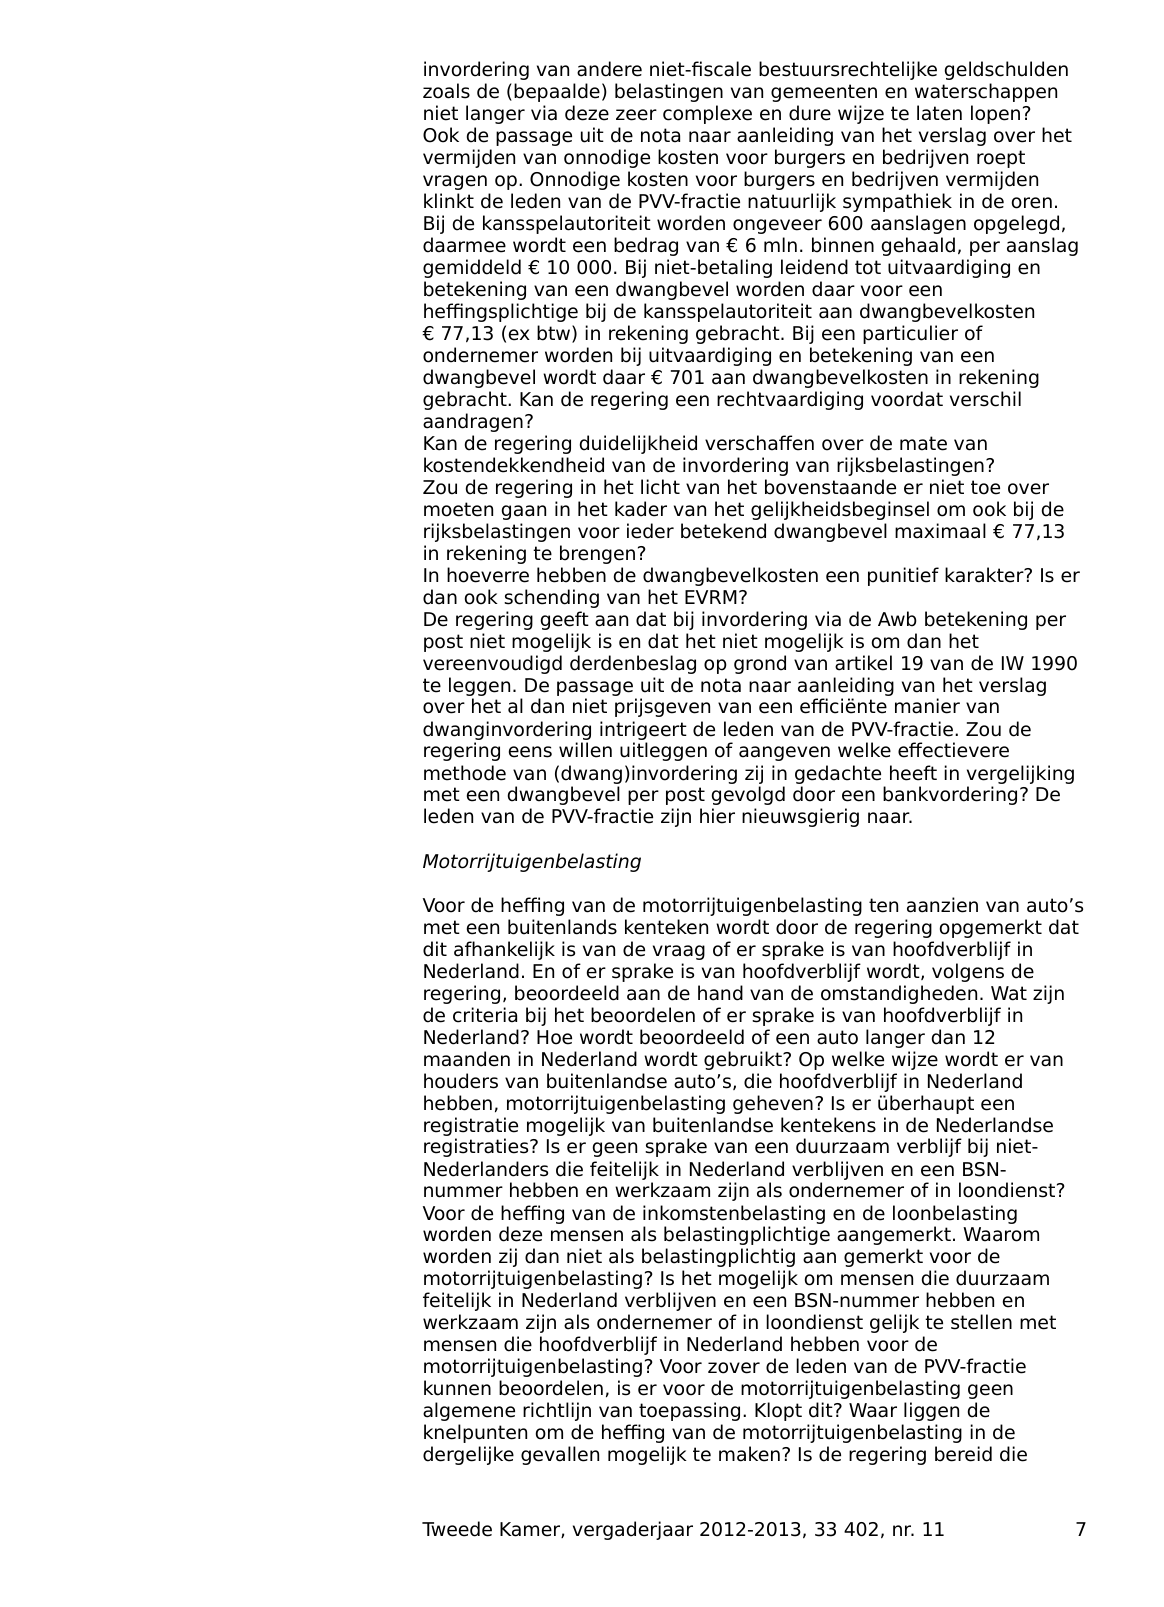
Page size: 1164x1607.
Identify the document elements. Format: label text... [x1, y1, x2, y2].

text Ook de passage uit de nota naar aanleiding van het verslag over het vermijden van onnodige kosten voor burgers en bedrijven roept vragen op. Onnodige kosten voor burgers en bedrijven vermijden klinkt de leden van de PVV-fractie natuurlijk sympathiek in de oren. Bij de kansspelautoriteit worden ongeveer 600 aanslagen opgelegd, daarmee wordt een bedrag van € 6 mln. binnen gehaald, per aanslag gemiddeld € 10 000. Bij niet-betaling leidend tot uitvaardiging en betekening van een dwangbevel worden daar voor een heffingsplichtige bij de kansspelautoriteit aan dwangbevelkosten € 77,13 (ex btw) in rekening gebracht. Bij een particulier of ondernemer worden bij uitvaardiging en betekening van een dwangbevel wordt daar € 701 aan dwangbevelkosten in rekening gebracht. Kan de regering een rechtvaardiging voordat verschil aandragen? [422, 125, 1087, 433]
text Zou de regering in het licht van het bovenstaande er niet toe over moeten gaan in het kader van het gelijkheidsbeginsel om ook bij de rijksbelastingen voor ieder betekend dwangbevel maximaal € 77,13 in rekening te brengen? [422, 477, 1087, 564]
text In hoeverre hebben de dwangbevelkosten een punitief karakter? Is er dan ook schending van het EVRM? [422, 564, 1087, 608]
text De regering geeft aan dat bij invordering via de Awb betekening per post niet mogelijk is en dat het niet mogelijk is om dan het vereenvoudigd derdenbeslag op grond van artikel 19 van de IW 1990 te leggen. De passage uit de nota naar aanleiding van het verslag over het al dan niet prijsgeven van een efficiënte manier van dwanginvordering intrigeert de leden van de PVV-fractie. Zou de regering eens willen uitleggen of aangeven welke effectievere methode van (dwang)invordering zij in gedachte heeft in vergelijking met een dwangbevel per post gevolgd door een bankvordering? De leden van de PVV-fractie zijn hier nieuwsgierig naar. [422, 608, 1087, 828]
text invordering van andere niet-fiscale bestuursrechtelijke geldschulden zoals de (bepaalde) belastingen van gemeenten en waterschappen niet langer via deze zeer complexe en dure wijze te laten lopen? [422, 59, 1087, 125]
text Kan de regering duidelijkheid verschaffen over de mate van kostendekkendheid van de invordering van rijksbelastingen? [422, 433, 1087, 477]
subtitle Motorrijtuigenbelasting [422, 851, 1087, 872]
text Voor de heffing van de motorrijtuigenbelasting ten aanzien van auto’s met een buitenlands kenteken wordt door de regering opgemerkt dat dit afhankelijk is van de vraag of er sprake is van hoofdverblijf in Nederland. En of er sprake is van hoofdverblijf wordt, volgens de regering, beoordeeld aan de hand van de omstandigheden. Wat zijn de criteria bij het beoordelen of er sprake is van hoofdverblijf in Nederland? Hoe wordt beoordeeld of een auto langer dan 12 maanden in Nederland wordt gebruikt? Op welke wijze wordt er van houders van buitenlandse auto’s, die hoofdverblijf in Nederland hebben, motorrijtuigenbelasting geheven? Is er überhaupt een registratie mogelijk van buitenlandse kentekens in de Nederlandse registraties? Is er geen sprake van een duurzaam verblijf bij niet-Nederlanders die feitelijk in Nederland verblijven en een BSN-nummer hebben en werkzaam zijn als ondernemer of in loondienst? Voor de heffing van de inkomstenbelasting en de loonbelasting worden deze mensen als belastingplichtige aangemerkt. Waarom worden zij dan niet als belastingplichtig aan gemerkt voor de motorrijtuigenbelasting? Is het mogelijk om mensen die duurzaam feitelijk in Nederland verblijven en een BSN-nummer hebben en werkzaam zijn als ondernemer of in loondienst gelijk te stellen met mensen die hoofdverblijf in Nederland hebben voor de motorrijtuigenbelasting? Voor zover de leden van de PVV-fractie kunnen beoordelen, is er voor de motorrijtuigenbelasting geen algemene richtlijn van toepassing. Klopt dit? Waar liggen de knelpunten om de heffing van de motorrijtuigenbelasting in de dergelijke gevallen mogelijk te maken? Is de regering bereid die [422, 895, 1087, 1466]
